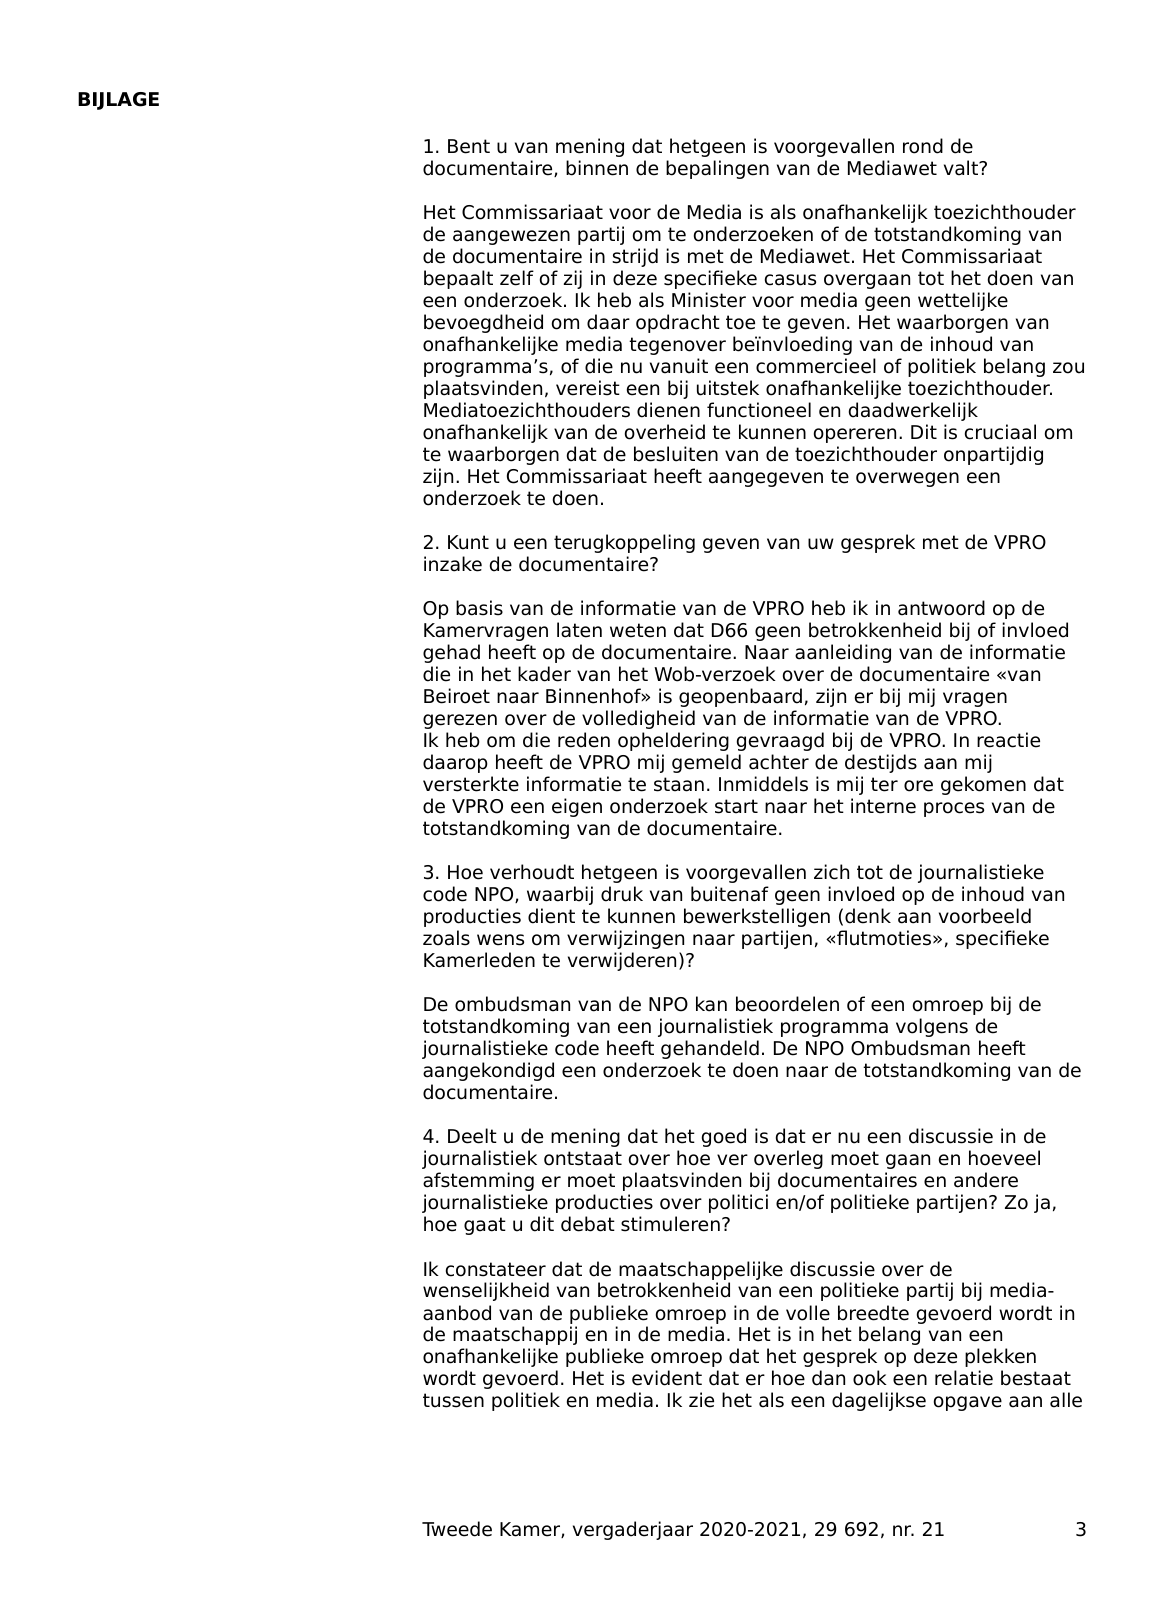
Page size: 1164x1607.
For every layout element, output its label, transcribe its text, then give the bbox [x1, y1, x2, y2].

text De ombudsman van de NPO kan beoordelen of een omroep bij de totstandkoming van een journalistiek programma volgens de journalistieke code heeft gehandeld. De NPO Ombudsman heeft aangekondigd een onderzoek te doen naar de totstandkoming van de documentaire. [422, 994, 1087, 1104]
text Ik constateer dat de maatschappelijke discussie over de wenselijkheid van betrokkenheid van een politieke partij bij media-aanbod van de publieke omroep in de volle breedte gevoerd wordt in de maatschappij en in de media. Het is in het belang van een onafhankelijke publieke omroep dat het gesprek op deze plekken wordt gevoerd. Het is evident dat er hoe dan ook een relatie bestaat tussen politiek en media. Ik zie het als een dagelijkse opgave aan alle [422, 1258, 1087, 1412]
text 4. Deelt u de mening dat het goed is dat er nu een discussie in de journalistiek ontstaat over hoe ver overleg moet gaan en hoeveel afstemming er moet plaatsvinden bij documentaires en andere journalistieke producties over politici en/of politieke partijen? Zo ja, hoe gaat u dit debat stimuleren? [422, 1126, 1087, 1236]
text 2. Kunt u een terugkoppeling geven van uw gesprek met de VPRO inzake de documentaire? [422, 532, 1087, 576]
text Het Commissariaat voor de Media is als onafhankelijk toezichthouder de aangewezen partij om te onderzoeken of de totstandkoming van de documentaire in strijd is met de Mediawet. Het Commissariaat bepaalt zelf of zij in deze specifieke casus overgaan tot het doen van een onderzoek. Ik heb als Minister voor media geen wettelijke bevoegdheid om daar opdracht toe te geven. Het waarborgen van onafhankelijke media tegenover beïnvloeding van de inhoud van programma’s, of die nu vanuit een commercieel of politiek belang zou plaatsvinden, vereist een bij uitstek onafhankelijke toezichthouder. Mediatoezichthouders dienen functioneel en daadwerkelijk onafhankelijk van de overheid te kunnen opereren. Dit is cruciaal om te waarborgen dat de besluiten van de toezichthouder onpartijdig zijn. Het Commissariaat heeft aangegeven te overwegen een onderzoek te doen. [422, 202, 1087, 510]
text 3. Hoe verhoudt hetgeen is voorgevallen zich tot de journalistieke code NPO, waarbij druk van buitenaf geen invloed op de inhoud van producties dient te kunnen bewerkstelligen (denk aan voorbeeld zoals wens om verwijzingen naar partijen, «flutmoties», specifieke Kamerleden te verwijderen)? [422, 862, 1087, 972]
text Op basis van de informatie van de VPRO heb ik in antwoord op de Kamervragen laten weten dat D66 geen betrokkenheid bij of invloed gehad heeft op de documentaire. Naar aanleiding van de informatie die in het kader van het Wob-verzoek over de documentaire «van Beiroet naar Binnenhof» is geopenbaard, zijn er bij mij vragen gerezen over de volledigheid van de informatie van de VPRO. [422, 598, 1087, 730]
text Ik heb om die reden opheldering gevraagd bij de VPRO. In reactie daarop heeft de VPRO mij gemeld achter de destijds aan mij versterkte informatie te staan. Inmiddels is mij ter ore gekomen dat de VPRO een eigen onderzoek start naar het interne proces van de totstandkoming van de documentaire. [422, 730, 1087, 840]
text 1. Bent u van mening dat hetgeen is voorgevallen rond de documentaire, binnen de bepalingen van de Mediawet valt? [422, 136, 1087, 180]
subtitle BIJLAGE [77, 89, 1087, 111]
